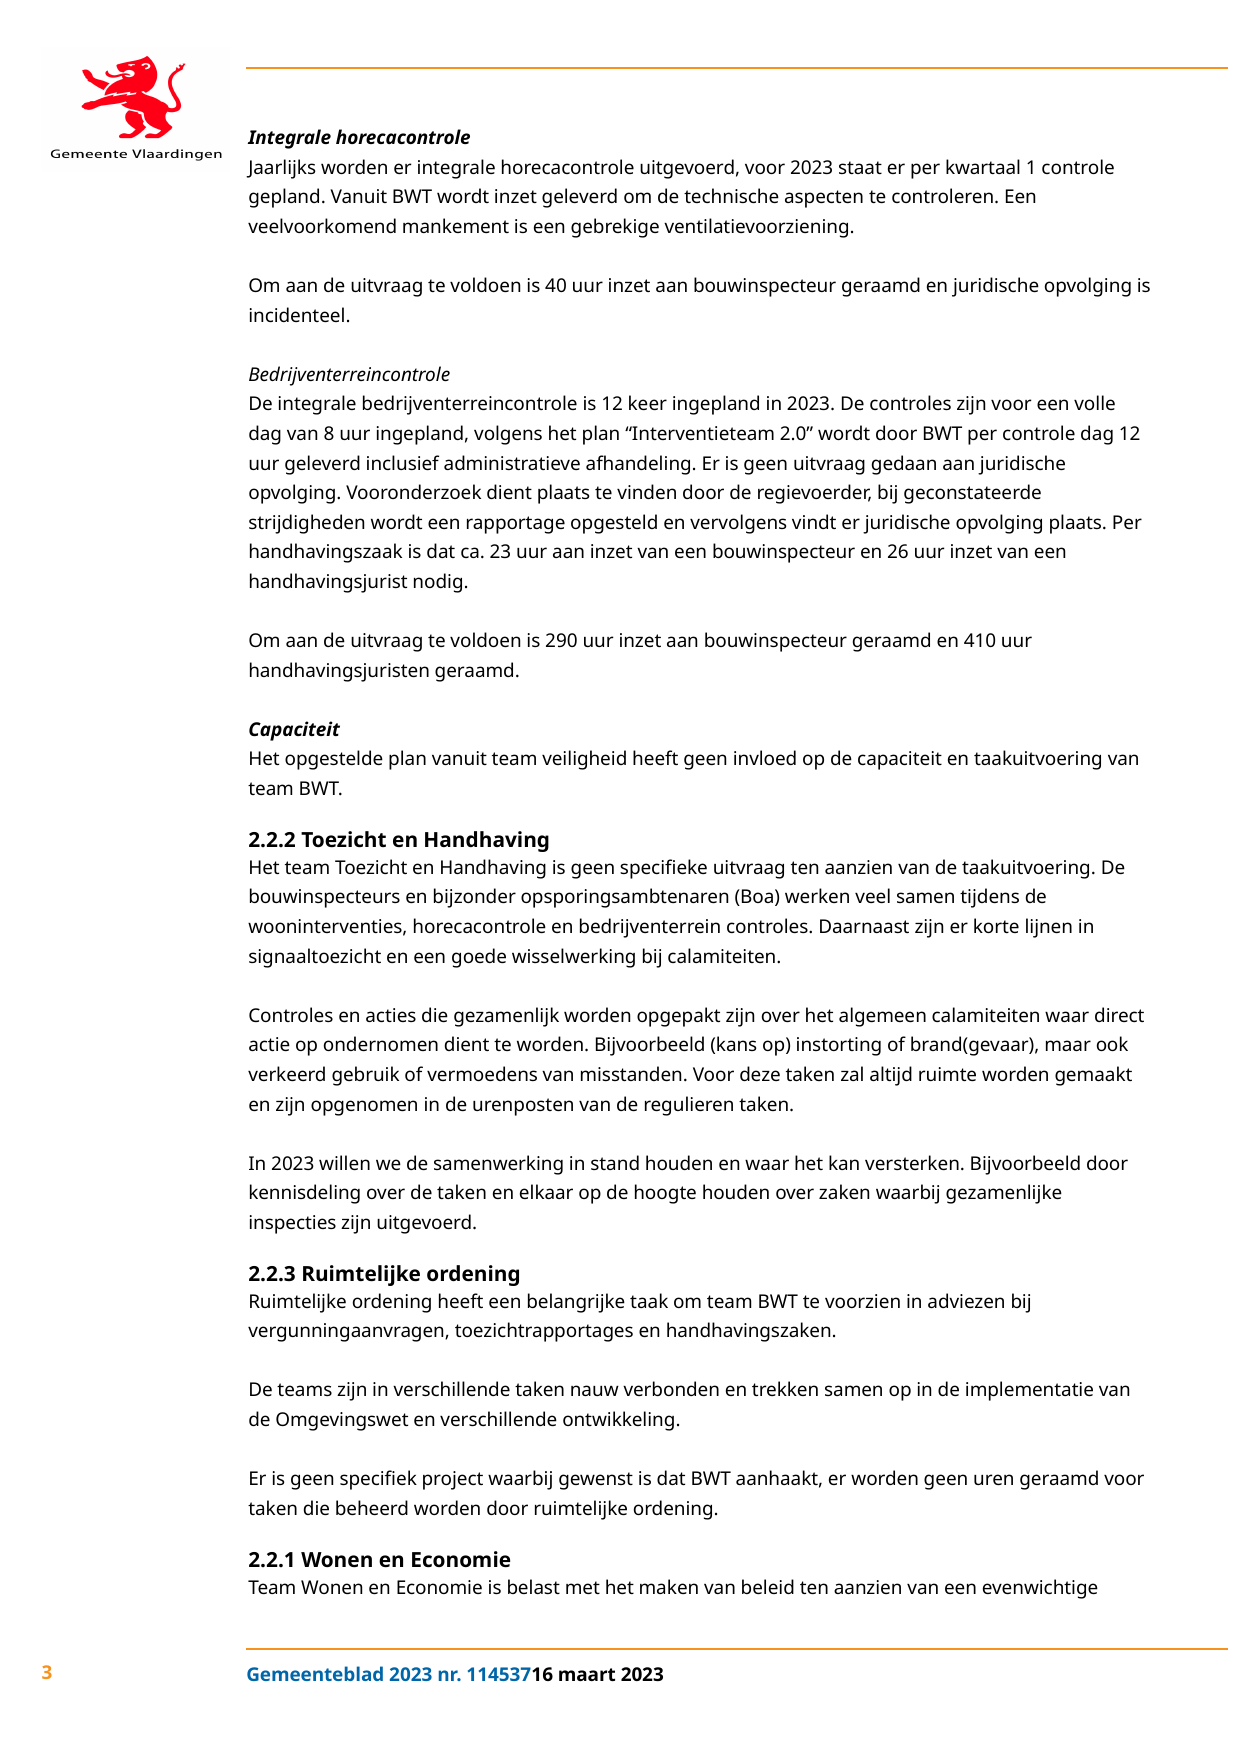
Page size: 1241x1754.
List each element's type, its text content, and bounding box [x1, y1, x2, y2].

text Capaciteit [248, 716, 1152, 742]
text Jaarlijks worden er integrale horecacontrole uitgevoerd, voor 2023 staat er per kwartaal 1 controle gepland. Vanuit BWT wordt inzet geleverd om de technische aspecten te controleren. Een veelvoorkomend mankement is een gebrekige ventilatievoorziening. [248, 154, 1152, 239]
text Integrale horecacontrole [248, 124, 1152, 150]
text Het opgestelde plan vanuit team veiligheid heeft geen invloed op de capaciteit en taakuitvoering van team BWT. [248, 746, 1152, 801]
text 2.2.3 Ruimtelijke ordening [248, 1259, 1152, 1288]
text 2.2.1 Wonen en Economie [248, 1545, 1152, 1574]
text Controles en acties die gezamenlijk worden opgepakt zijn over het algemeen calamiteiten waar direct actie op ondernomen dient te worden. Bijvoorbeeld (kans op) instorting of brand(gevaar), maar ook verkeerd gebruik of vermoedens van misstanden. Voor deze taken zal altijd ruimte worden gemaakt en zijn opgenomen in de urenposten van de regulieren taken. [248, 1002, 1152, 1116]
text Om aan de uitvraag te voldoen is 40 uur inzet aan bouwinspecteur geraamd en juridische opvolging is incidenteel. [248, 272, 1152, 328]
text Om aan de uitvraag te voldoen is 290 uur inzet aan bouwinspecteur geraamd en 410 uur handhavingsjuristen geraamd. [248, 627, 1152, 683]
text Team Wonen en Economie is belast met het maken van beleid ten aanzien van een evenwichtige [248, 1574, 1152, 1599]
text De integrale bedrijventerreincontrole is 12 keer ingepland in 2023. De controles zijn voor een volle dag van 8 uur ingepland, volgens het plan “Interventieteam 2.0” wordt door BWT per controle dag 12 uur geleverd inclusief administratieve afhandeling. Er is geen uitvraag gedaan aan juridische opvolging. Vooronderzoek dient plaats te vinden door de regievoerder, bij geconstateerde strijdigheden wordt een rapportage opgesteld en vervolgens vindt er juridische opvolging plaats. Per handhavingszaak is dat ca. 23 uur aan inzet van een bouwinspecteur en 26 uur inzet van een handhavingsjurist nodig. [248, 391, 1152, 594]
text Bedrijventerreincontrole [248, 361, 1152, 387]
picture [41, 47, 231, 172]
text De teams zijn in verschillende taken nauw verbonden en trekken samen op in de implementatie van de Omgevingswet en verschillende ontwikkeling. [248, 1377, 1152, 1432]
text Het team Toezicht en Handhaving is geen specifieke uitvraag ten aanzien van de taakuitvoering. De bouwinspecteurs en bijzonder opsporingsambtenaren (Boa) werken veel samen tijdens de wooninterventies, horecacontrole en bedrijventerrein controles. Daarnaast zijn er korte lijnen in signaaltoezicht en een goede wisselwerking bij calamiteiten. [248, 854, 1152, 968]
text In 2023 willen we de samenwerking in stand houden en waar het kan versterken. Bijvoorbeeld door kennisdeling over de taken en elkaar op de hoogte houden over zaken waarbij gezamenlijke inspecties zijn uitgevoerd. [248, 1150, 1152, 1235]
text Ruimtelijke ordening heeft een belangrijke taak om team BWT te voorzien in adviezen bij vergunningaanvragen, toezichtrapportages en handhavingszaken. [248, 1288, 1152, 1343]
text Er is geen specifiek project waarbij gewenst is dat BWT aanhaakt, er worden geen uren geraamd voor taken die beheerd worden door ruimtelijke ordening. [248, 1465, 1152, 1521]
text 2.2.2 Toezicht en Handhaving [248, 826, 1152, 854]
